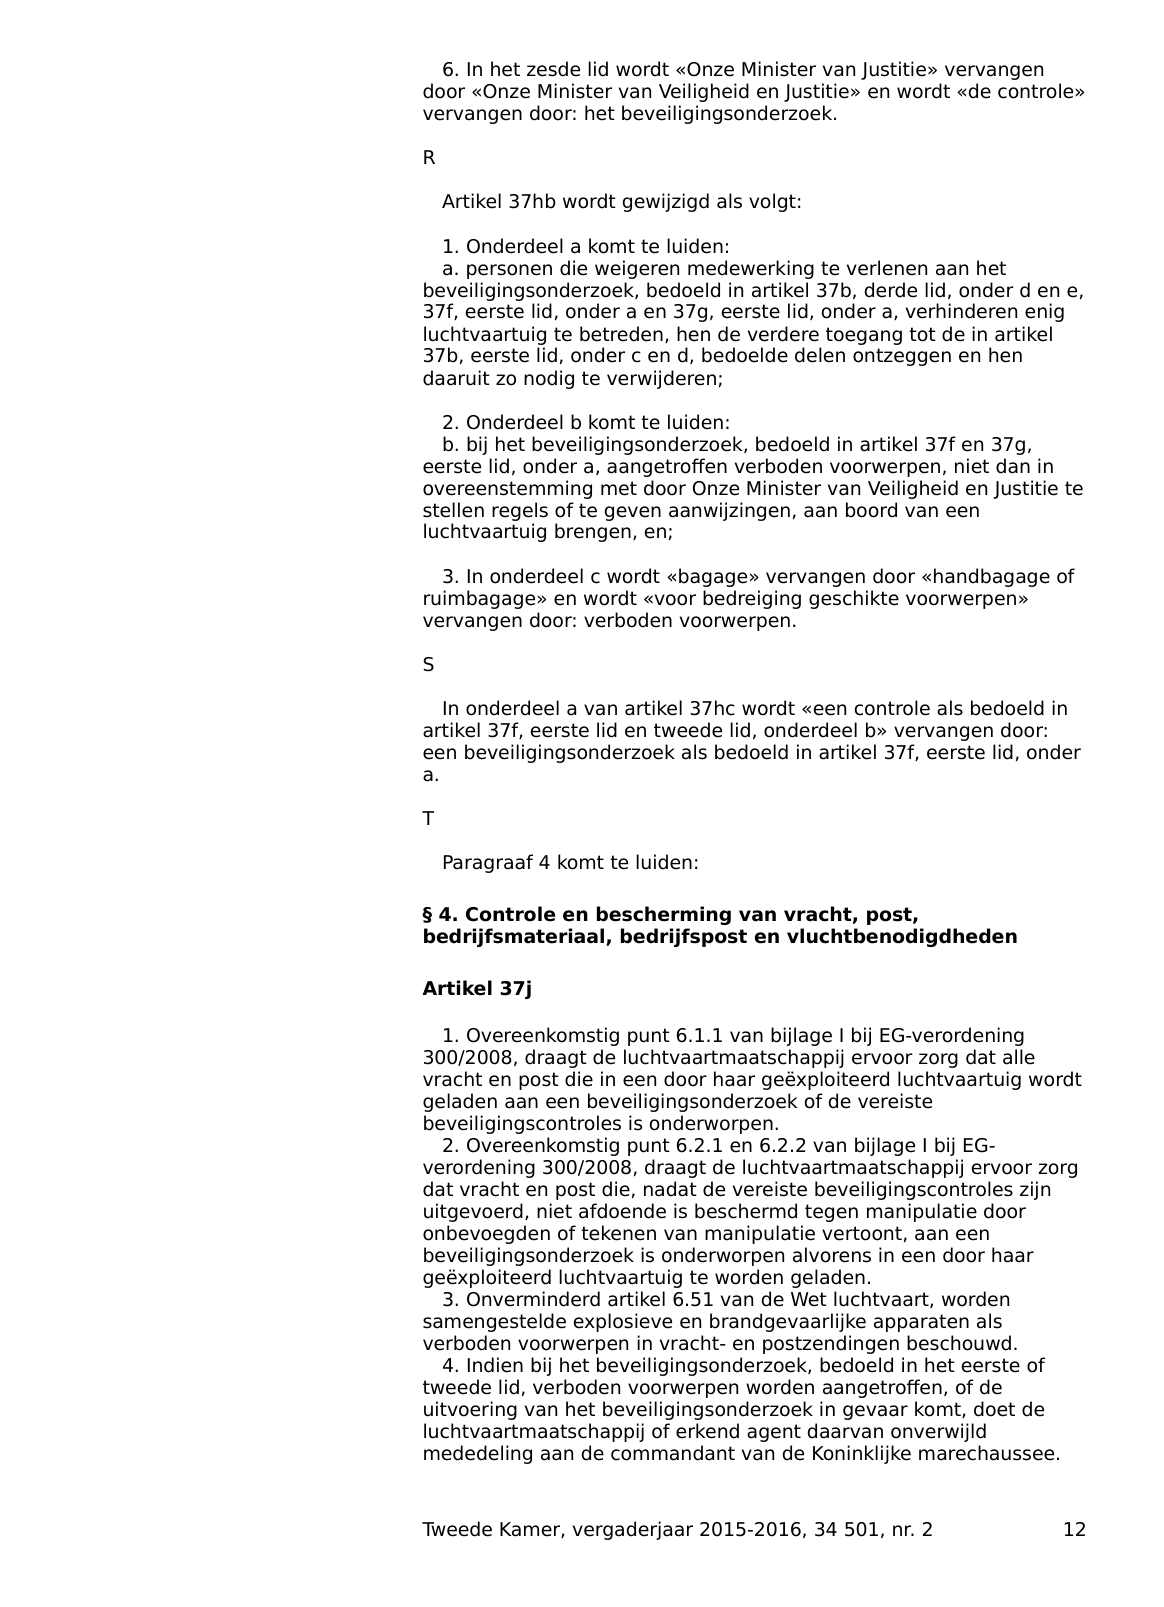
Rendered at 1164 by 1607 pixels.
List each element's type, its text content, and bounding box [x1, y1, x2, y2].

text S [422, 654, 1087, 676]
text 2. Onderdeel b komt te luiden: [422, 412, 1087, 433]
text In onderdeel a van artikel 37hc wordt «een controle als bedoeld in artikel 37f, eerste lid en tweede lid, onderdeel b» vervangen door: een beveiligingsonderzoek als bedoeld in artikel 37f, eerste lid, onder a. [422, 698, 1087, 786]
text 3. Onverminderd artikel 6.51 van de Wet luchtvaart, worden samengestelde explosieve en brandgevaarlijke apparaten als verboden voorwerpen in vracht- en postzendingen beschouwd. [422, 1289, 1087, 1355]
text Artikel 37hb wordt gewijzigd als volgt: [422, 191, 1087, 213]
text 6. In het zesde lid wordt «Onze Minister van Justitie» vervangen door «Onze Minister van Veiligheid en Justitie» en wordt «de controle» vervangen door: het beveiligingsonderzoek. [422, 59, 1087, 125]
subtitle Artikel 37j [422, 978, 1087, 1000]
text 3. In onderdeel c wordt «bagage» vervangen door «handbagage of ruimbagage» en wordt «voor bedreiging geschikte voorwerpen» vervangen door: verboden voorwerpen. [422, 566, 1087, 632]
text 4. Indien bij het beveiligingsonderzoek, bedoeld in het eerste of tweede lid, verboden voorwerpen worden aangetroffen, of de uitvoering van het beveiligingsonderzoek in gevaar komt, doet de luchtvaartmaatschappij of erkend agent daarvan onverwijld mededeling aan de commandant van de Koninklijke marechaussee. [422, 1355, 1087, 1465]
text Paragraaf 4 komt te luiden: [422, 852, 1087, 874]
text 1. Overeenkomstig punt 6.1.1 van bijlage I bij EG-verordening 300/2008, draagt de luchtvaartmaatschappij ervoor zorg dat alle vracht en post die in een door haar geëxploiteerd luchtvaartuig wordt geladen aan een beveiligingsonderzoek of de vereiste beveiligingscontroles is onderworpen. [422, 1025, 1087, 1135]
subtitle § 4. Controle en bescherming van vracht, post, bedrijfsmateriaal, bedrijfspost en vluchtbenodigdheden [422, 904, 1087, 948]
text T [422, 808, 1087, 830]
text b. bij het beveiligingsonderzoek, bedoeld in artikel 37f en 37g, eerste lid, onder a, aangetroffen verboden voorwerpen, niet dan in overeenstemming met door Onze Minister van Veiligheid en Justitie te stellen regels of te geven aanwijzingen, aan boord van een luchtvaartuig brengen, en; [422, 433, 1087, 543]
text a. personen die weigeren medewerking te verlenen aan het beveiligingsonderzoek, bedoeld in artikel 37b, derde lid, onder d en e, 37f, eerste lid, onder a en 37g, eerste lid, onder a, verhinderen enig luchtvaartuig te betreden, hen de verdere toegang tot de in artikel 37b, eerste lid, onder c en d, bedoelde delen ontzeggen en hen daaruit zo nodig te verwijderen; [422, 257, 1087, 389]
text R [422, 147, 1087, 169]
text 2. Overeenkomstig punt 6.2.1 en 6.2.2 van bijlage I bij EG-verordening 300/2008, draagt de luchtvaartmaatschappij ervoor zorg dat vracht en post die, nadat de vereiste beveiligingscontroles zijn uitgevoerd, niet afdoende is beschermd tegen manipulatie door onbevoegden of tekenen van manipulatie vertoont, aan een beveiligingsonderzoek is onderworpen alvorens in een door haar geëxploiteerd luchtvaartuig te worden geladen. [422, 1135, 1087, 1289]
text 1. Onderdeel a komt te luiden: [422, 236, 1087, 257]
